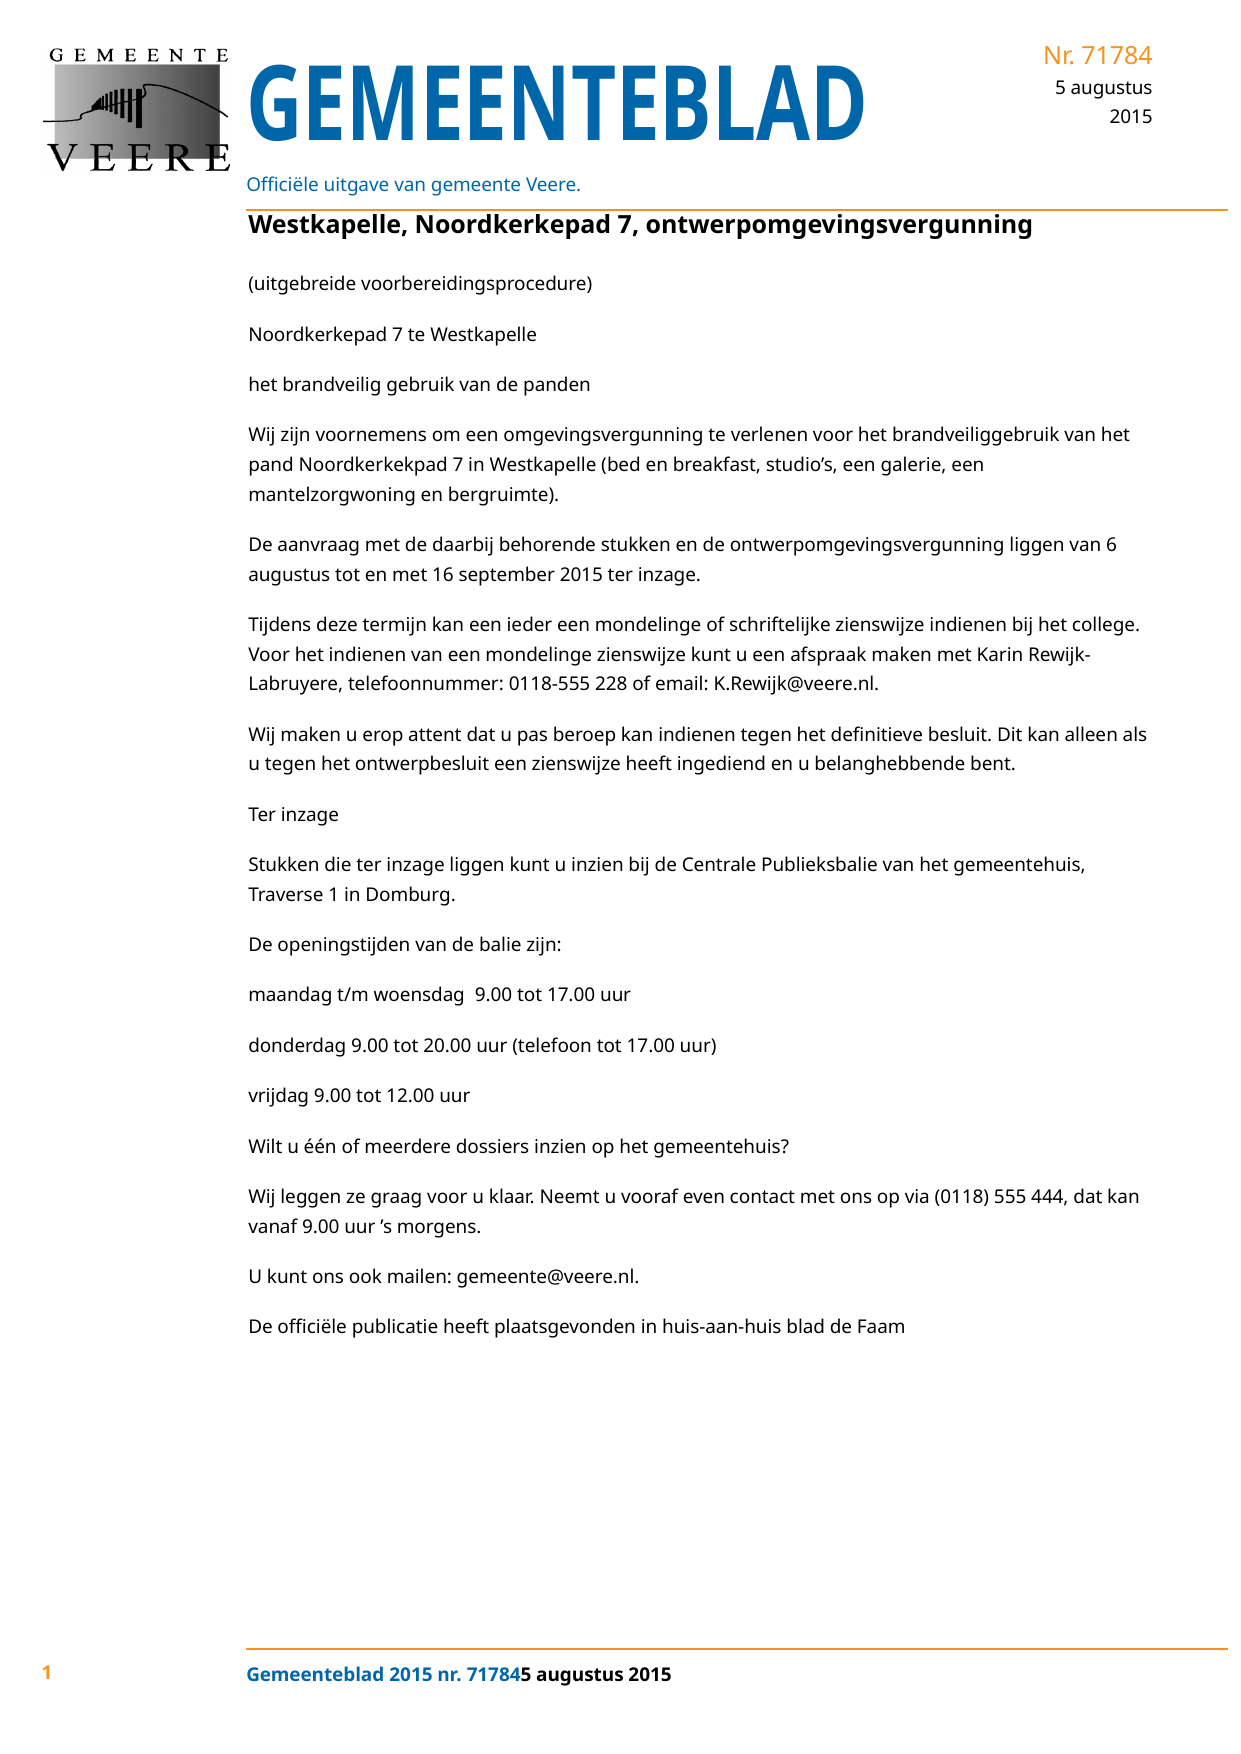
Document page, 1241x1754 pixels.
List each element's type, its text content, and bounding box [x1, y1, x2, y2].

text Wilt u één of meerdere dossiers inzien op het gemeentehuis? [248, 1133, 1152, 1158]
text Stukken die ter inzage liggen kunt u inzien bij de Centrale Publieksbalie van het gemeentehuis, Traverse 1 in Domburg. [248, 851, 1152, 906]
text het brandveilig gebruik van de panden [248, 371, 1152, 397]
text donderdag 9.00 tot 20.00 uur (telefoon tot 17.00 uur) [248, 1032, 1152, 1058]
text Westkapelle, Noordkerkepad 7, ontwerpomgevingsvergunning [248, 211, 1152, 241]
text Ter inzage [248, 801, 1152, 826]
text Wij leggen ze graag voor u klaar. Neemt u vooraf even contact met ons op via (0118) 555 444, dat kan vanaf 9.00 uur ’s morgens. [248, 1183, 1152, 1238]
text Tijdens deze termijn kan een ieder een mondelinge of schriftelijke zienswijze indienen bij het college. Voor het indienen van een mondelinge zienswijze kunt u een afspraak maken met Karin Rewijk-Labruyere, telefoonnummer: 0118-555 228 of email: K.Rewijk@veere.nl. [248, 611, 1152, 696]
text U kunt ons ook mailen: gemeente@veere.nl. [248, 1263, 1152, 1289]
text (uitgebreide voorbereidingsprocedure) [248, 270, 1152, 296]
text De officiële publicatie heeft plaatsgevonden in huis-aan-huis blad de Faam [248, 1314, 1152, 1339]
text De aanvraag met de daarbij behorende stukken en de ontwerpomgevingsvergunning liggen van 6 augustus tot en met 16 september 2015 ter inzage. [248, 531, 1152, 586]
picture [41, 47, 231, 172]
text vrijdag 9.00 tot 12.00 uur [248, 1082, 1152, 1108]
text Noordkerkepad 7 te Westkapelle [248, 321, 1152, 346]
text Wij zijn voornemens om een omgevingsvergunning te verlenen voor het brandveiliggebruik van het pand Noordkerkekpad 7 in Westkapelle (bed en breakfast, studio’s, een galerie, een mantelzorgwoning en bergruimte). [248, 422, 1152, 506]
text maandag t/m woensdag 9.00 tot 17.00 uur [248, 982, 1152, 1007]
text Wij maken u erop attent dat u pas beroep kan indienen tegen het definitieve besluit. Dit kan alleen als u tegen het ontwerpbesluit een zienswijze heeft ingediend en u belanghebbende bent. [248, 721, 1152, 776]
text De openingstijden van de balie zijn: [248, 931, 1152, 957]
